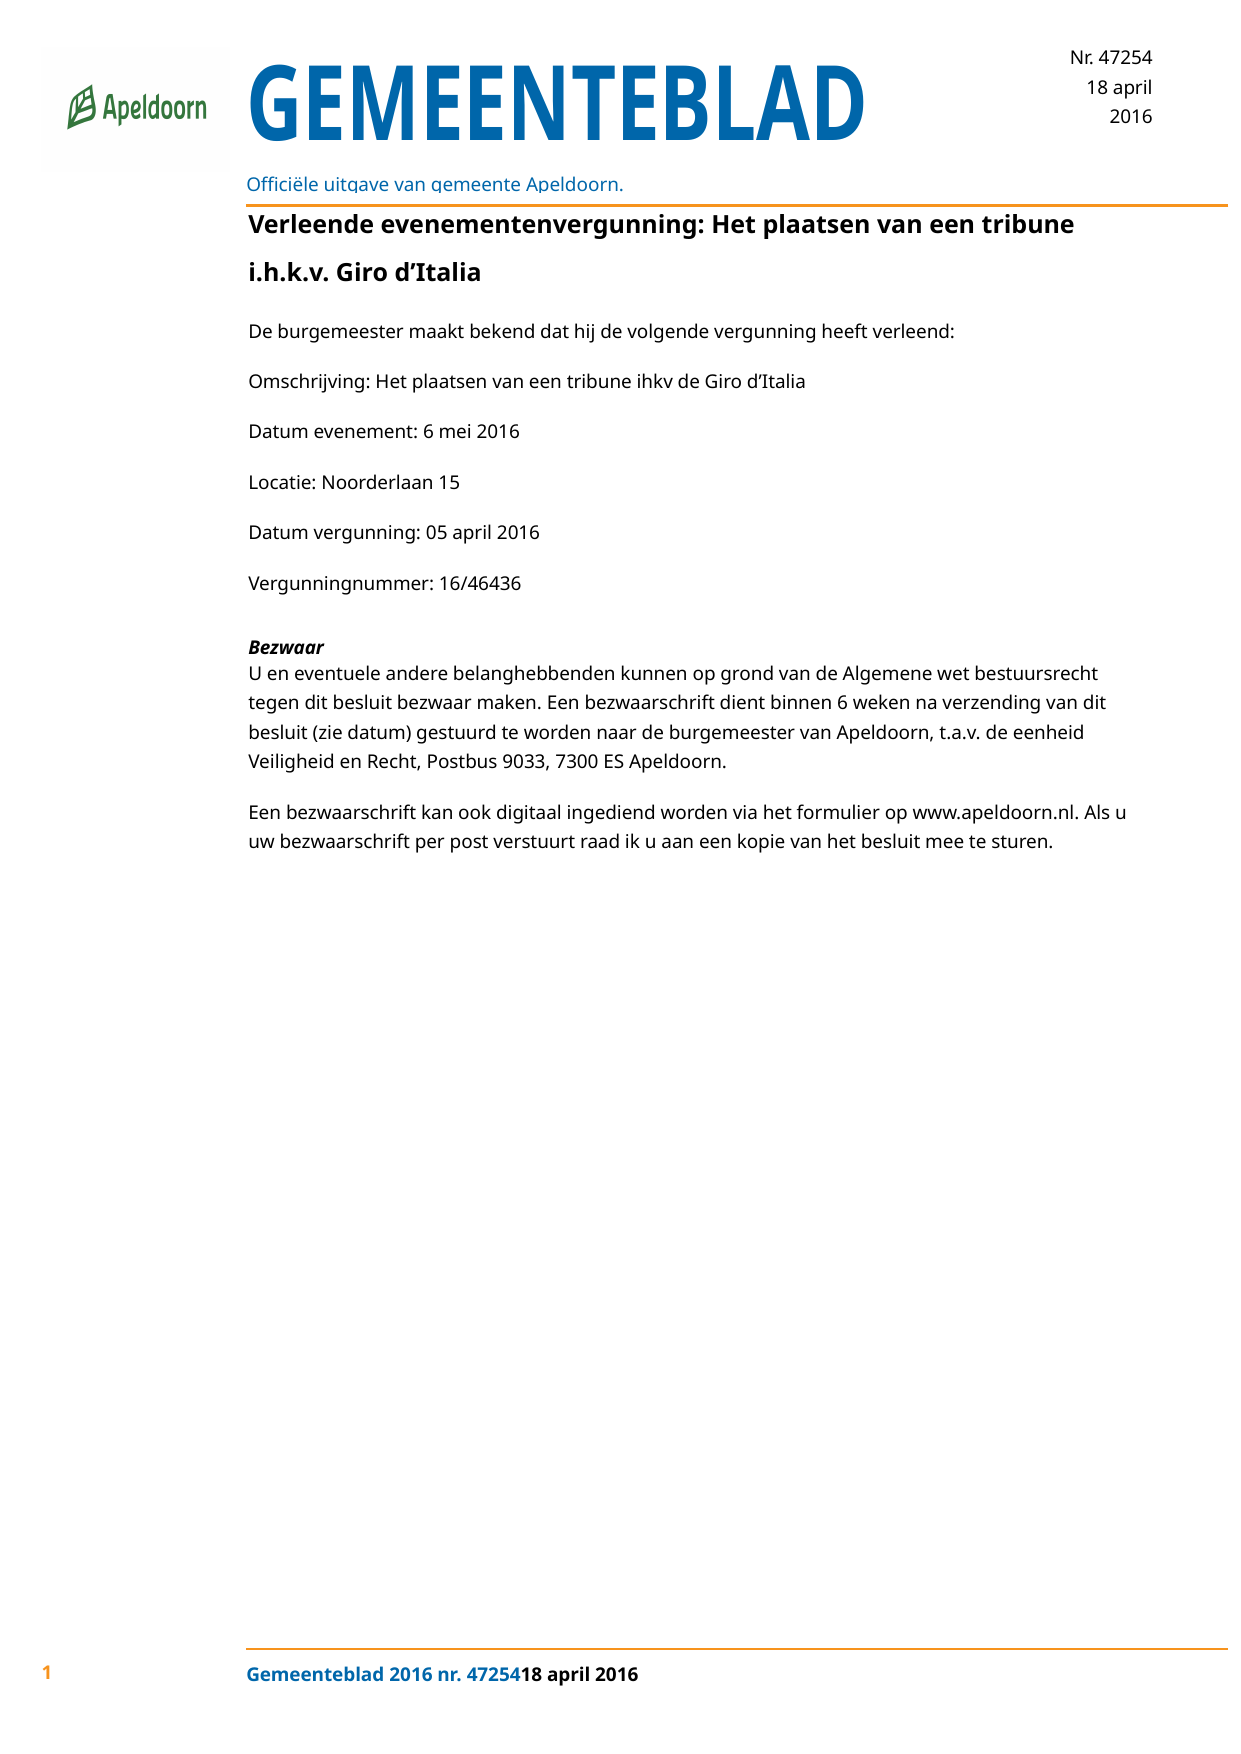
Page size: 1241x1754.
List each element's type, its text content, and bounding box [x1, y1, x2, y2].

text Datum vergunning: 05 april 2016 [248, 519, 1152, 545]
picture [41, 47, 231, 172]
text Locatie: Noorderlaan 15 [248, 469, 1152, 495]
text U en eventuele andere belanghebbenden kunnen op grond van de Algemene wet bestuursrecht tegen dit besluit bezwaar maken. Een bezwaarschrift dient binnen 6 weken na verzending van dit besluit (zie datum) gestuurd te worden naar de burgemeester van Apeldoorn, t.a.v. de eenheid Veiligheid en Recht, Postbus 9033, 7300 ES Apeldoorn. [248, 660, 1152, 774]
text Datum evenement: 6 mei 2016 [248, 419, 1152, 444]
text Omschrijving: Het plaatsen van een tribune ihkv de Giro d’Italia [248, 368, 1152, 394]
text Vergunningnummer: 16/46436 [248, 570, 1152, 596]
text Een bezwaarschrift kan ook digitaal ingediend worden via het formulier op www.apeldoorn.nl. Als u uw bezwaarschrift per post verstuurt raad ik u aan een kopie van het besluit mee te sturen. [248, 799, 1152, 854]
text Bezwaar [248, 634, 1152, 660]
text De burgemeester maakt bekend dat hij de volgende vergunning heeft verleend: [248, 318, 1152, 344]
text Verleende evenementenvergunning: Het plaatsen van een tribune i.h.k.v. Giro d’Italia [248, 207, 1152, 288]
